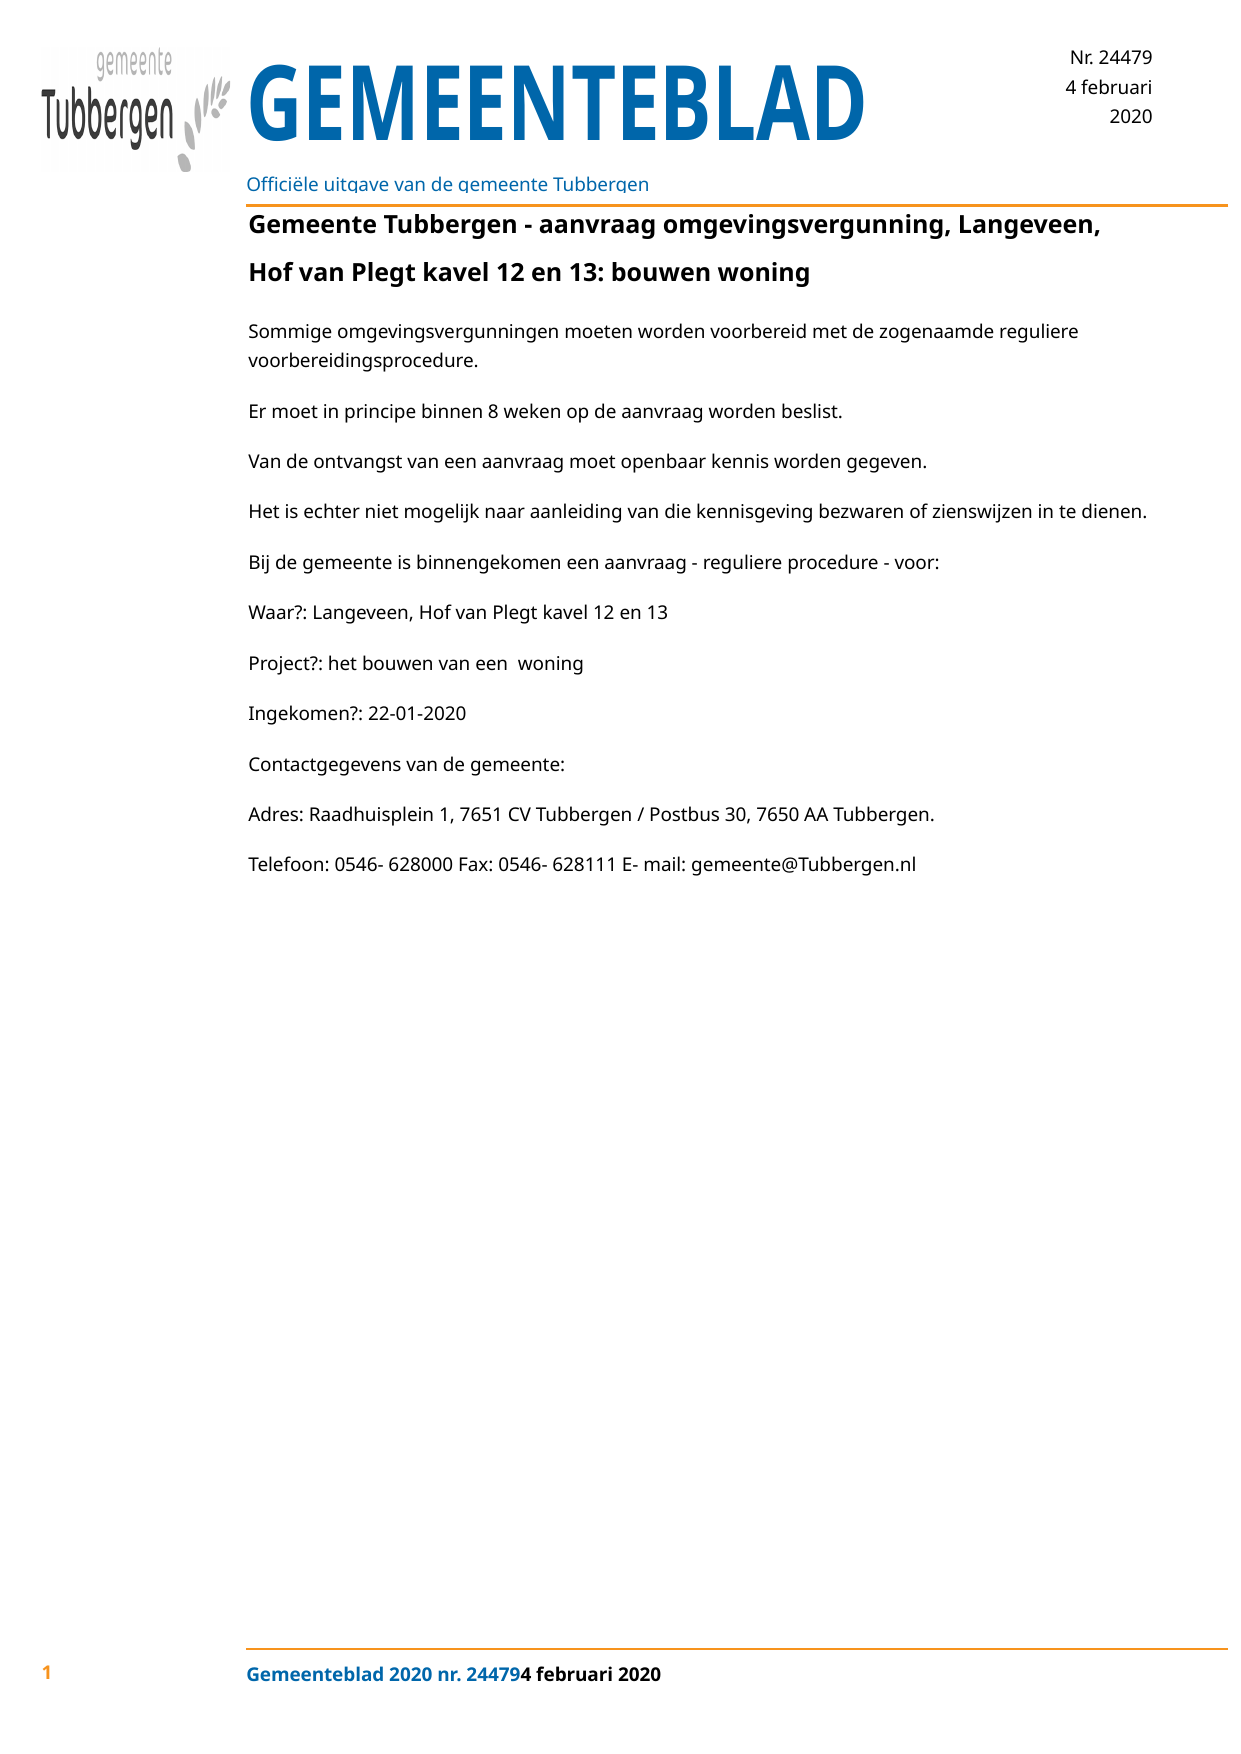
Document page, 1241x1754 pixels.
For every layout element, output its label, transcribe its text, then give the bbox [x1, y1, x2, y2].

text Contactgegevens van de gemeente: [248, 751, 1152, 777]
text Waar?: Langeveen, Hof van Plegt kavel 12 en 13 [248, 599, 1152, 625]
text Er moet in principe binnen 8 weken op de aanvraag worden beslist. [248, 398, 1152, 424]
text Bij de gemeente is binnengekomen een aanvraag - reguliere procedure - voor: [248, 549, 1152, 575]
text Project?: het bouwen van een woning [248, 650, 1152, 676]
text Gemeente Tubbergen - aanvraag omgevingsvergunning, Langeveen, Hof van Plegt kavel 12 en 13: bouwen woning [248, 207, 1152, 288]
text Ingekomen?: 22-01-2020 [248, 700, 1152, 726]
text Telefoon: 0546- 628000 Fax: 0546- 628111 E- mail: gemeente@Tubbergen.nl [248, 852, 1152, 877]
picture [41, 47, 231, 172]
text Adres: Raadhuisplein 1, 7651 CV Tubbergen / Postbus 30, 7650 AA Tubbergen. [248, 801, 1152, 827]
text Sommige omgevingsvergunningen moeten worden voorbereid met de zogenaamde reguliere voorbereidingsprocedure. [248, 318, 1152, 373]
text Van de ontvangst van een aanvraag moet openbaar kennis worden gegeven. [248, 448, 1152, 474]
text Het is echter niet mogelijk naar aanleiding van die kennisgeving bezwaren of zienswijzen in te dienen. [248, 499, 1152, 524]
